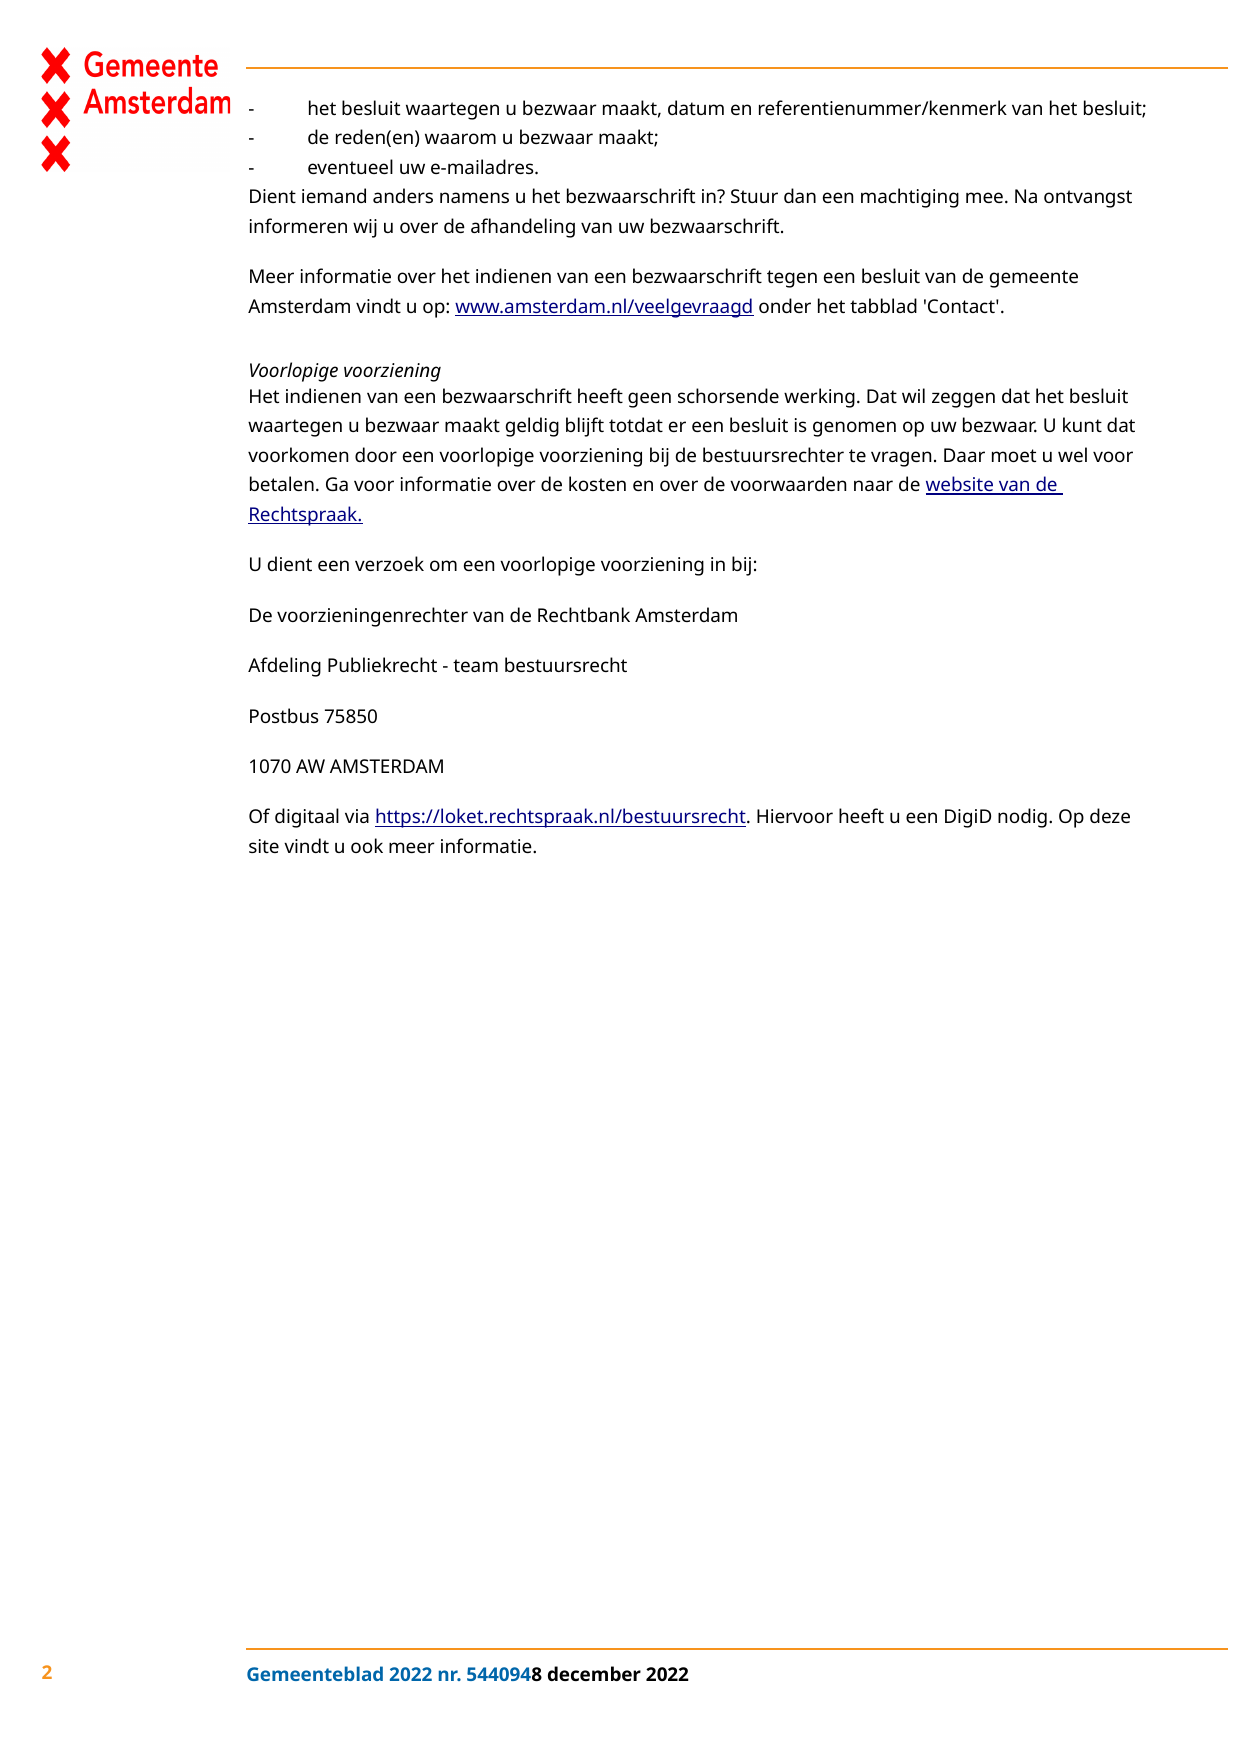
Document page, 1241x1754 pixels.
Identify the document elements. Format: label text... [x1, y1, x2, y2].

text Het indienen van een bezwaarschrift heeft geen schorsende werking. Dat wil zeggen dat het besluit waartegen u bezwaar maakt geldig blijft totdat er een besluit is genomen op uw bezwaar. U kunt dat voorkomen door een voorlopige voorziening bij de bestuursrechter te vragen. Daar moet u wel voor betalen. Ga voor informatie over de kosten en over de voorwaarden naar de website van de Rechtspraak. [248, 383, 1152, 527]
text 1070 AW AMSTERDAM [248, 753, 1152, 779]
text Meer informatie over het indienen van een bezwaarschrift tegen een besluit van de gemeente Amsterdam vindt u op: www.amsterdam.nl/veelgevraagd onder het tabblad 'Contact'. [248, 263, 1152, 319]
text U dient een verzoek om een voorlopige voorziening in bij: [248, 552, 1152, 577]
list het besluit waartegen u bezwaar maakt, datum en referentienummer/kenmerk van het besluit; [248, 95, 1152, 121]
text Postbus 75850 [248, 703, 1152, 728]
list de reden(en) waarom u bezwaar maakt; [248, 124, 1152, 150]
text Voorlopige voorziening [248, 357, 1152, 383]
picture [41, 47, 231, 172]
text Dient iemand anders namens u het bezwaarschrift in? Stuur dan een machtiging mee. Na ontvangst informeren wij u over de afhandeling van uw bezwaarschrift. [248, 183, 1152, 239]
list eventueel uw e-mailadres. [248, 154, 1152, 180]
text Afdeling Publiekrecht - team bestuursrecht [248, 652, 1152, 678]
text Of digitaal via https://loket.rechtspraak.nl/bestuursrecht. Hiervoor heeft u een DigiD nodig. Op deze site vindt u ook meer informatie. [248, 804, 1152, 859]
text De voorzieningenrechter van de Rechtbank Amsterdam [248, 602, 1152, 628]
